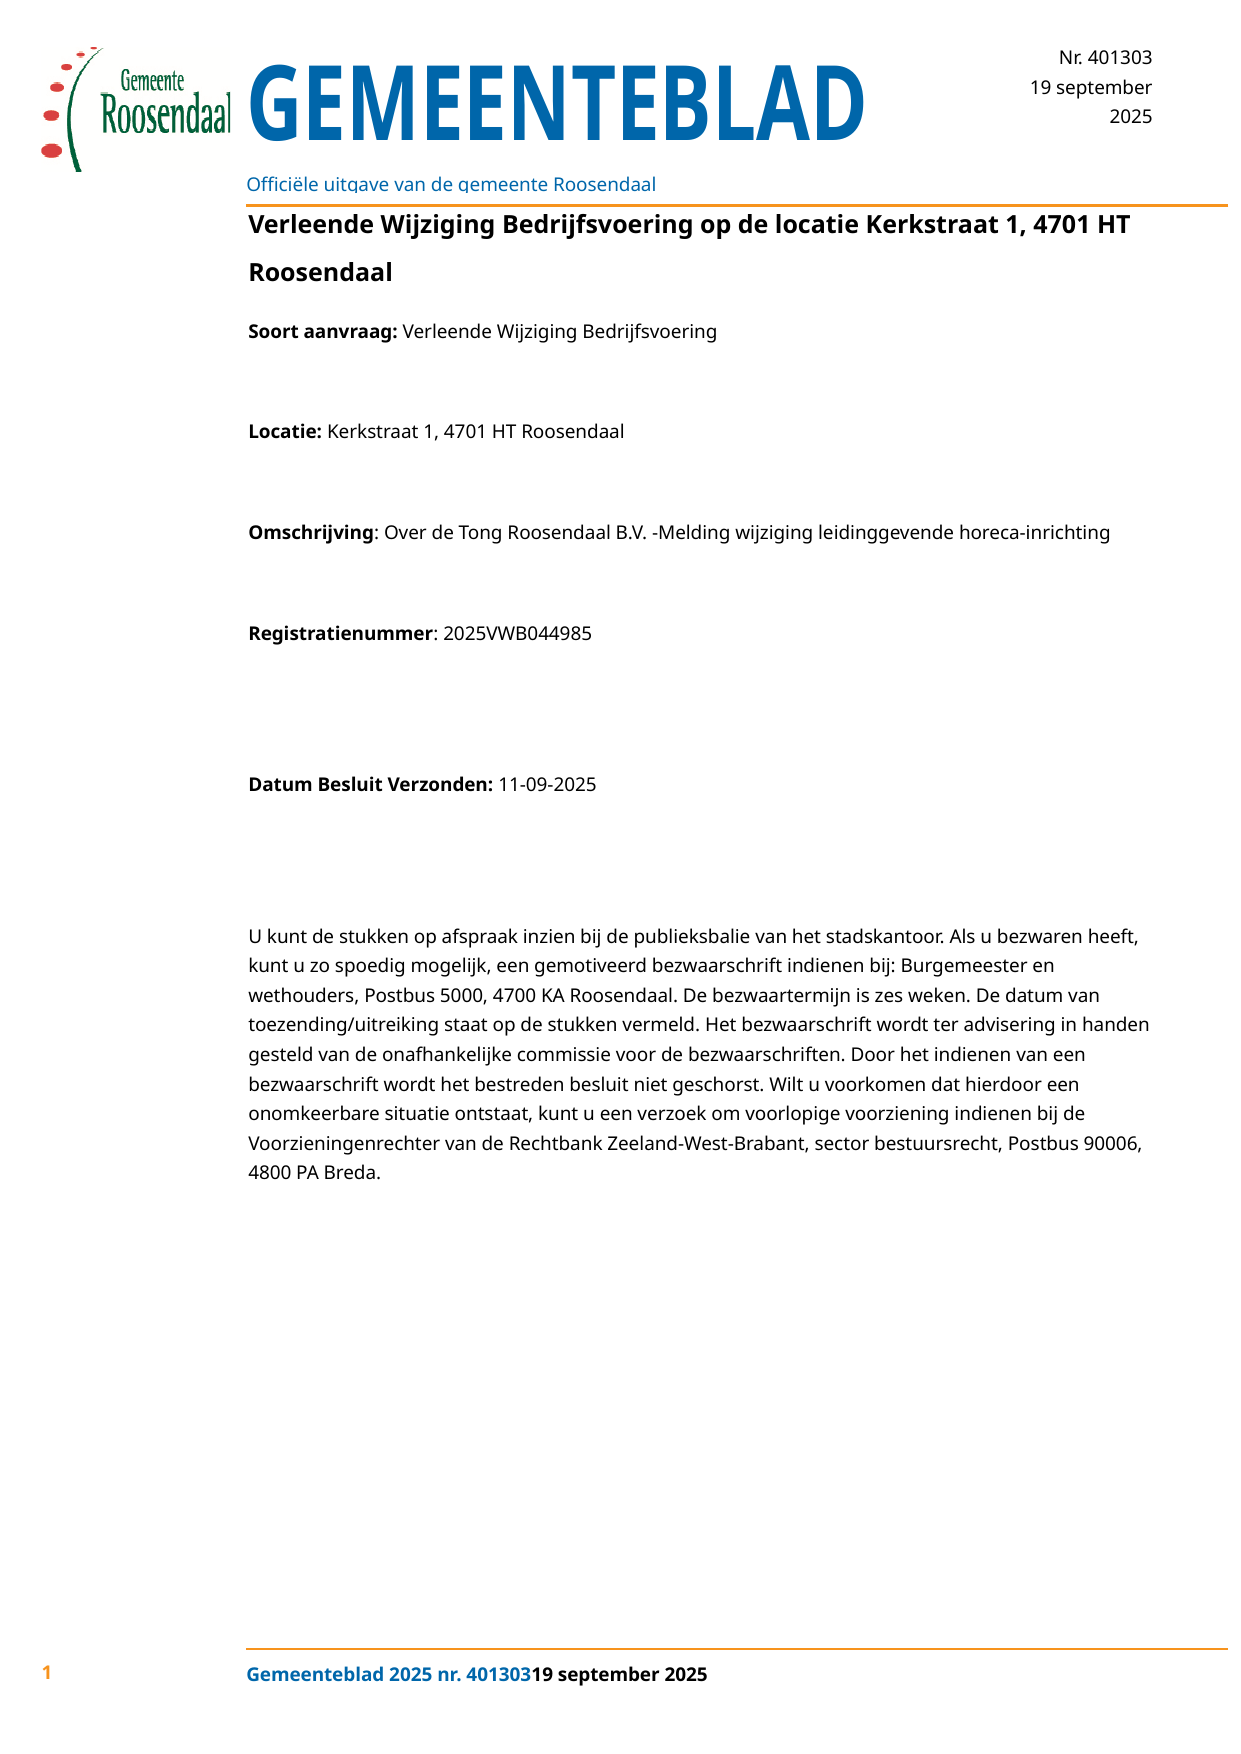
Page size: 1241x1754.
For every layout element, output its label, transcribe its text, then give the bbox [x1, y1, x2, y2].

text Datum Besluit Verzonden: 11-09-2025 [248, 772, 1152, 797]
text Soort aanvraag: Verleende Wijziging Bedrijfsvoering [248, 318, 1152, 344]
text U kunt de stukken op afspraak inzien bij de publieksbalie van het stadskantoor. Als u bezwaren heeft, kunt u zo spoedig mogelijk, een gemotiveerd bezwaarschrift indienen bij: Burgemeester en wethouders, Postbus 5000, 4700 KA Roosendaal. De bezwaartermijn is zes weken. De datum van toezending/uitreiking staat op de stukken vermeld. Het bezwaarschrift wordt ter advisering in handen gesteld van de onafhankelijke commissie voor de bezwaarschriften. Door het indienen van een bezwaarschrift wordt het bestreden besluit niet geschorst. Wilt u voorkomen dat hierdoor een onomkeerbare situatie ontstaat, kunt u een verzoek om voorlopige voorziening indienen bij de Voorzieningenrechter van de Rechtbank Zeeland-West-Brabant, sector bestuursrecht, Postbus 90006, 4800 PA Breda. [248, 923, 1152, 1185]
text Locatie: Kerkstraat 1, 4701 HT Roosendaal [248, 419, 1152, 444]
text Registratienummer: 2025VWB044985 [248, 620, 1152, 646]
picture [41, 47, 231, 172]
text Verleende Wijziging Bedrijfsvoering op de locatie Kerkstraat 1, 4701 HT Roosendaal [248, 207, 1152, 288]
text Omschrijving: Over de Tong Roosendaal B.V. -Melding wijziging leidinggevende horeca-inrichting [248, 519, 1152, 545]
